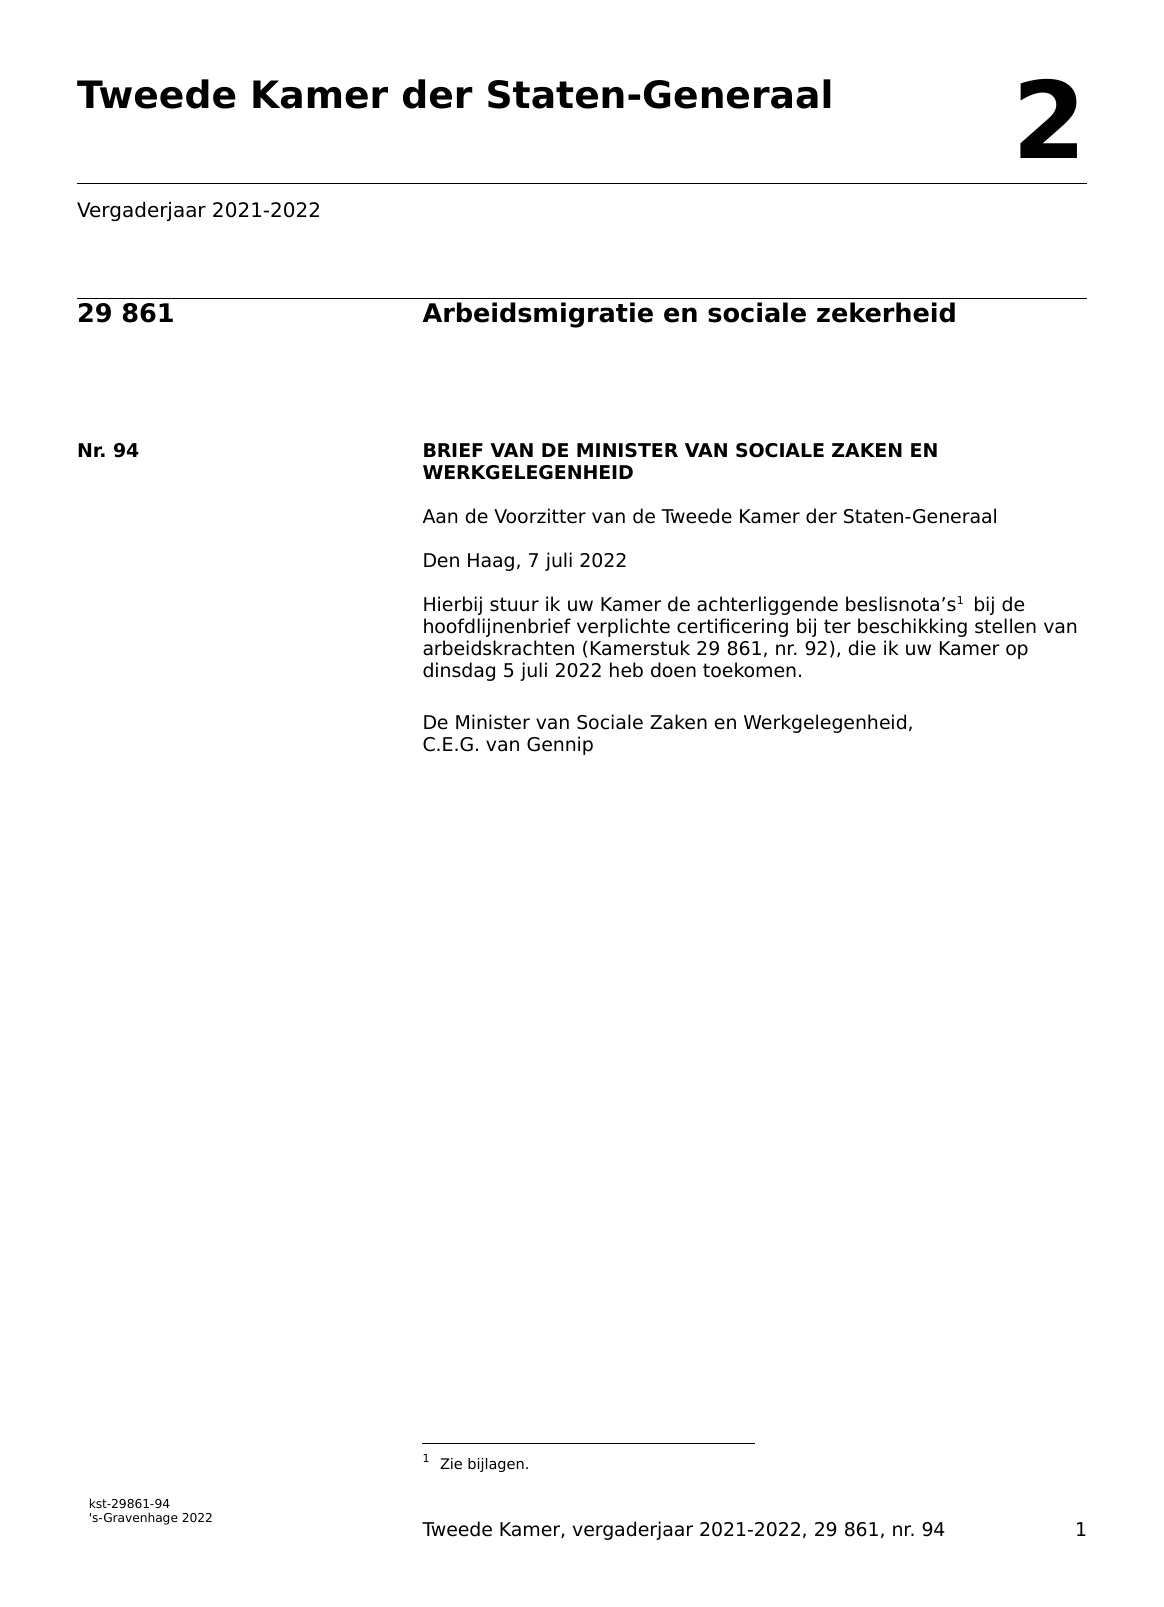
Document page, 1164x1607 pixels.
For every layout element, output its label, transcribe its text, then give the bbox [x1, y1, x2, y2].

subtitle Nr. 94 BRIEF VAN DE MINISTER VAN SOCIALE ZAKEN EN WERKGELEGENHEID [77, 440, 1087, 484]
text Zie bijlagen. [422, 1452, 1087, 1474]
text De Minister van Sociale Zaken en Werkgelegenheid, C.E.G. van Gennip [422, 712, 1087, 756]
table_header Tweede Kamer der Staten-Generaal [77, 59, 886, 183]
text Den Haag, 7 juli 2022 [422, 550, 1087, 572]
text kst-29861-94 [88, 1497, 323, 1511]
text Aan de Voorzitter van de Tweede Kamer der Staten-Generaal [422, 506, 1087, 528]
text 's-Gravenhage 2022 [88, 1511, 323, 1525]
text Hierbij stuur ik uw Kamer de achterliggende beslisnota’s bij de hoofdlijnenbrief verplichte certificering bij ter beschikking stellen van arbeidskrachten (Kamerstuk 29 861, nr. 92), die ik uw Kamer op dinsdag 5 juli 2022 heb doen toekomen. [422, 594, 1087, 682]
table_header 2 [886, 59, 1087, 183]
subtitle 29 861 Arbeidsmigratie en sociale zekerheid [77, 299, 1087, 329]
table_cell Vergaderjaar 2021-2022 [77, 184, 1087, 298]
